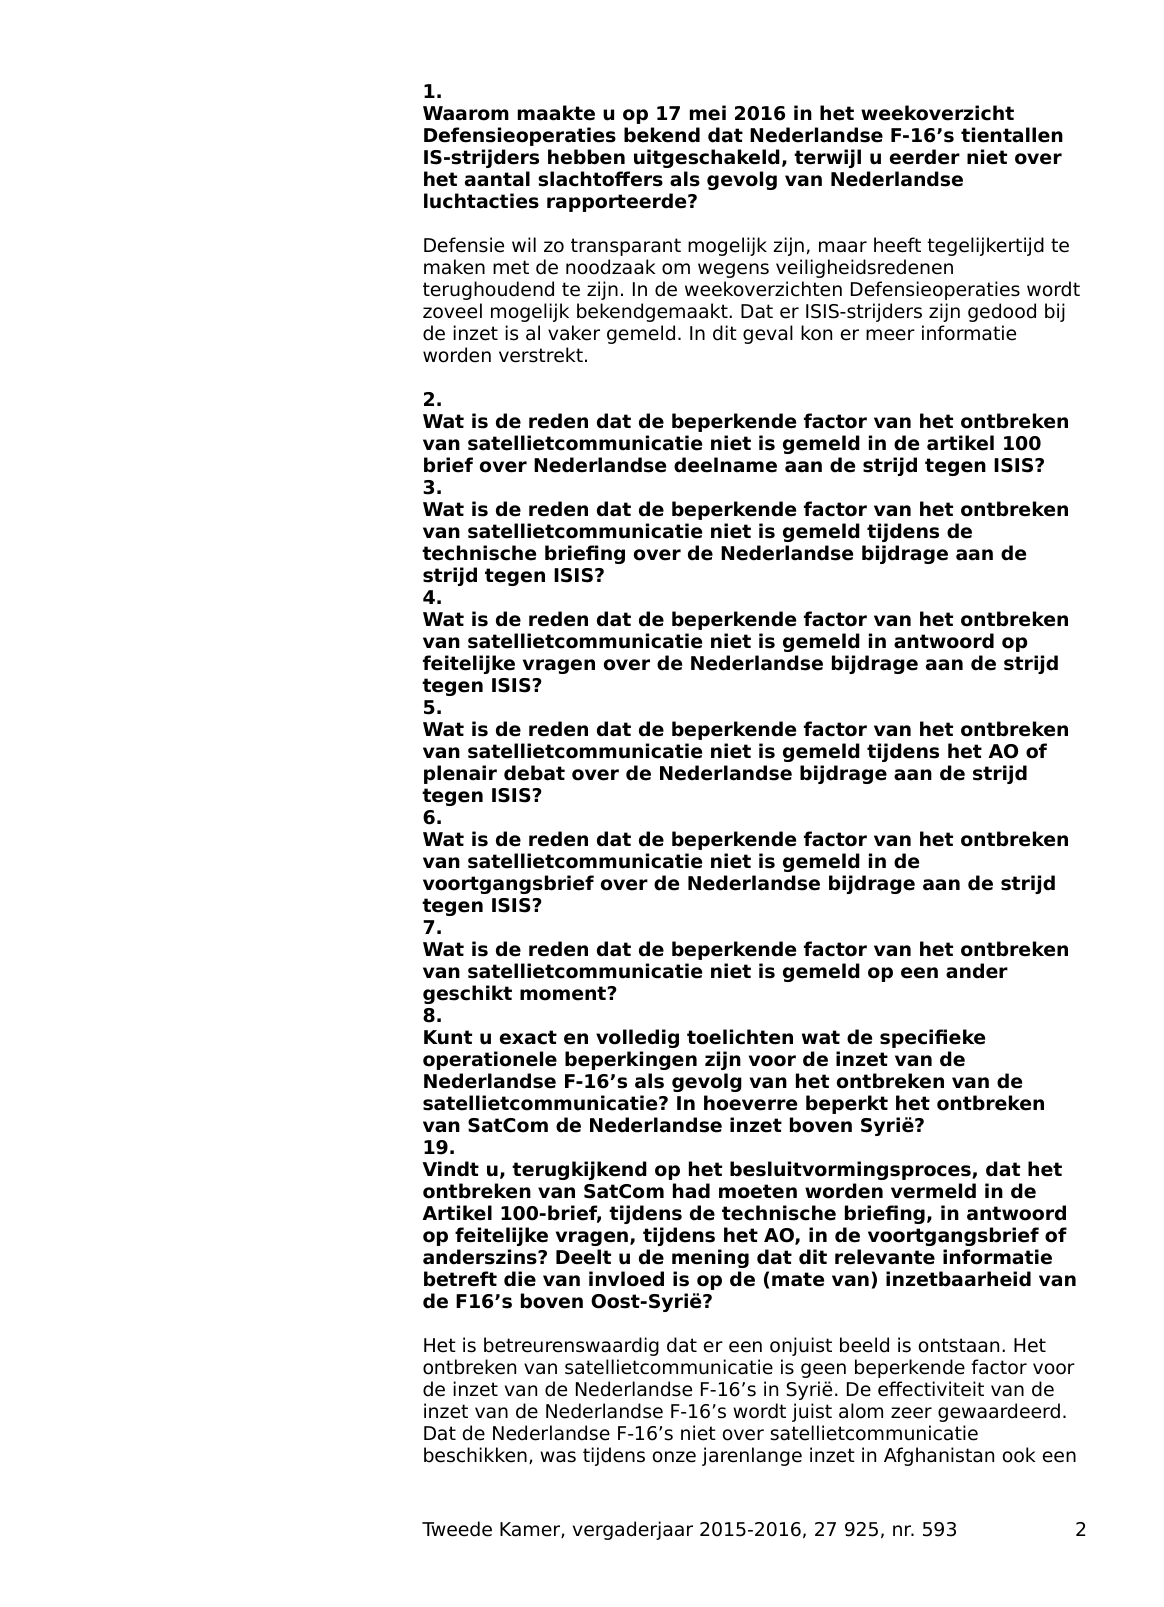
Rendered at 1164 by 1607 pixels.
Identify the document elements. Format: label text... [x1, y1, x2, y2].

text 6. [422, 807, 1087, 829]
text 3. [422, 477, 1087, 499]
text Vindt u, terugkijkend op het besluitvormingsproces, dat het ontbreken van SatCom had moeten worden vermeld in de Artikel 100-brief, tijdens de technische briefing, in antwoord op feitelijke vragen, tijdens het AO, in de voortgangsbrief of anderszins? Deelt u de mening dat dit relevante informatie betreft die van invloed is op de (mate van) inzetbaarheid van de F16’s boven Oost-Syrië? [422, 1159, 1087, 1312]
text 5. [422, 697, 1087, 719]
text Wat is de reden dat de beperkende factor van het ontbreken van satellietcommunicatie niet is gemeld in de voortgangsbrief over de Nederlandse bijdrage aan de strijd tegen ISIS? [422, 829, 1087, 917]
text 2. [422, 389, 1087, 411]
text Waarom maakte u op 17 mei 2016 in het weekoverzicht Defensieoperaties bekend dat Nederlandse F-16’s tientallen IS-strijders hebben uitgeschakeld, terwijl u eerder niet over het aantal slachtoffers als gevolg van Nederlandse luchtacties rapporteerde? [422, 103, 1087, 213]
text Wat is de reden dat de beperkende factor van het ontbreken van satellietcommunicatie niet is gemeld in antwoord op feitelijke vragen over de Nederlandse bijdrage aan de strijd tegen ISIS? [422, 609, 1087, 697]
text Wat is de reden dat de beperkende factor van het ontbreken van satellietcommunicatie niet is gemeld tijdens het AO of plenair debat over de Nederlandse bijdrage aan de strijd tegen ISIS? [422, 719, 1087, 807]
text Defensie wil zo transparant mogelijk zijn, maar heeft tegelijkertijd te maken met de noodzaak om wegens veiligheidsredenen terughoudend te zijn. In de weekoverzichten Defensieoperaties wordt zoveel mogelijk bekendgemaakt. Dat er ISIS-strijders zijn gedood bij de inzet is al vaker gemeld. In dit geval kon er meer informatie worden verstrekt. [422, 235, 1087, 367]
text 8. [422, 1005, 1087, 1027]
text 7. [422, 917, 1087, 939]
text Kunt u exact en volledig toelichten wat de specifieke operationele beperkingen zijn voor de inzet van de Nederlandse F-16’s als gevolg van het ontbreken van de satellietcommunicatie? In hoeverre beperkt het ontbreken van SatCom de Nederlandse inzet boven Syrië? [422, 1027, 1087, 1137]
text Wat is de reden dat de beperkende factor van het ontbreken van satellietcommunicatie niet is gemeld in de artikel 100 brief over Nederlandse deelname aan de strijd tegen ISIS? [422, 411, 1087, 477]
text Het is betreurenswaardig dat er een onjuist beeld is ontstaan. Het ontbreken van satellietcommunicatie is geen beperkende factor voor de inzet van de Nederlandse F-16’s in Syrië. De effectiviteit van de inzet van de Nederlandse F-16’s wordt juist alom zeer gewaardeerd. Dat de Nederlandse F-16’s niet over satellietcommunicatie beschikken, was tijdens onze jarenlange inzet in Afghanistan ook een [422, 1335, 1087, 1467]
text Wat is de reden dat de beperkende factor van het ontbreken van satellietcommunicatie niet is gemeld op een ander geschikt moment? [422, 939, 1087, 1005]
text 19. [422, 1137, 1087, 1159]
text 1. [422, 81, 1087, 103]
text Wat is de reden dat de beperkende factor van het ontbreken van satellietcommunicatie niet is gemeld tijdens de technische briefing over de Nederlandse bijdrage aan de strijd tegen ISIS? [422, 499, 1087, 587]
text 4. [422, 587, 1087, 609]
